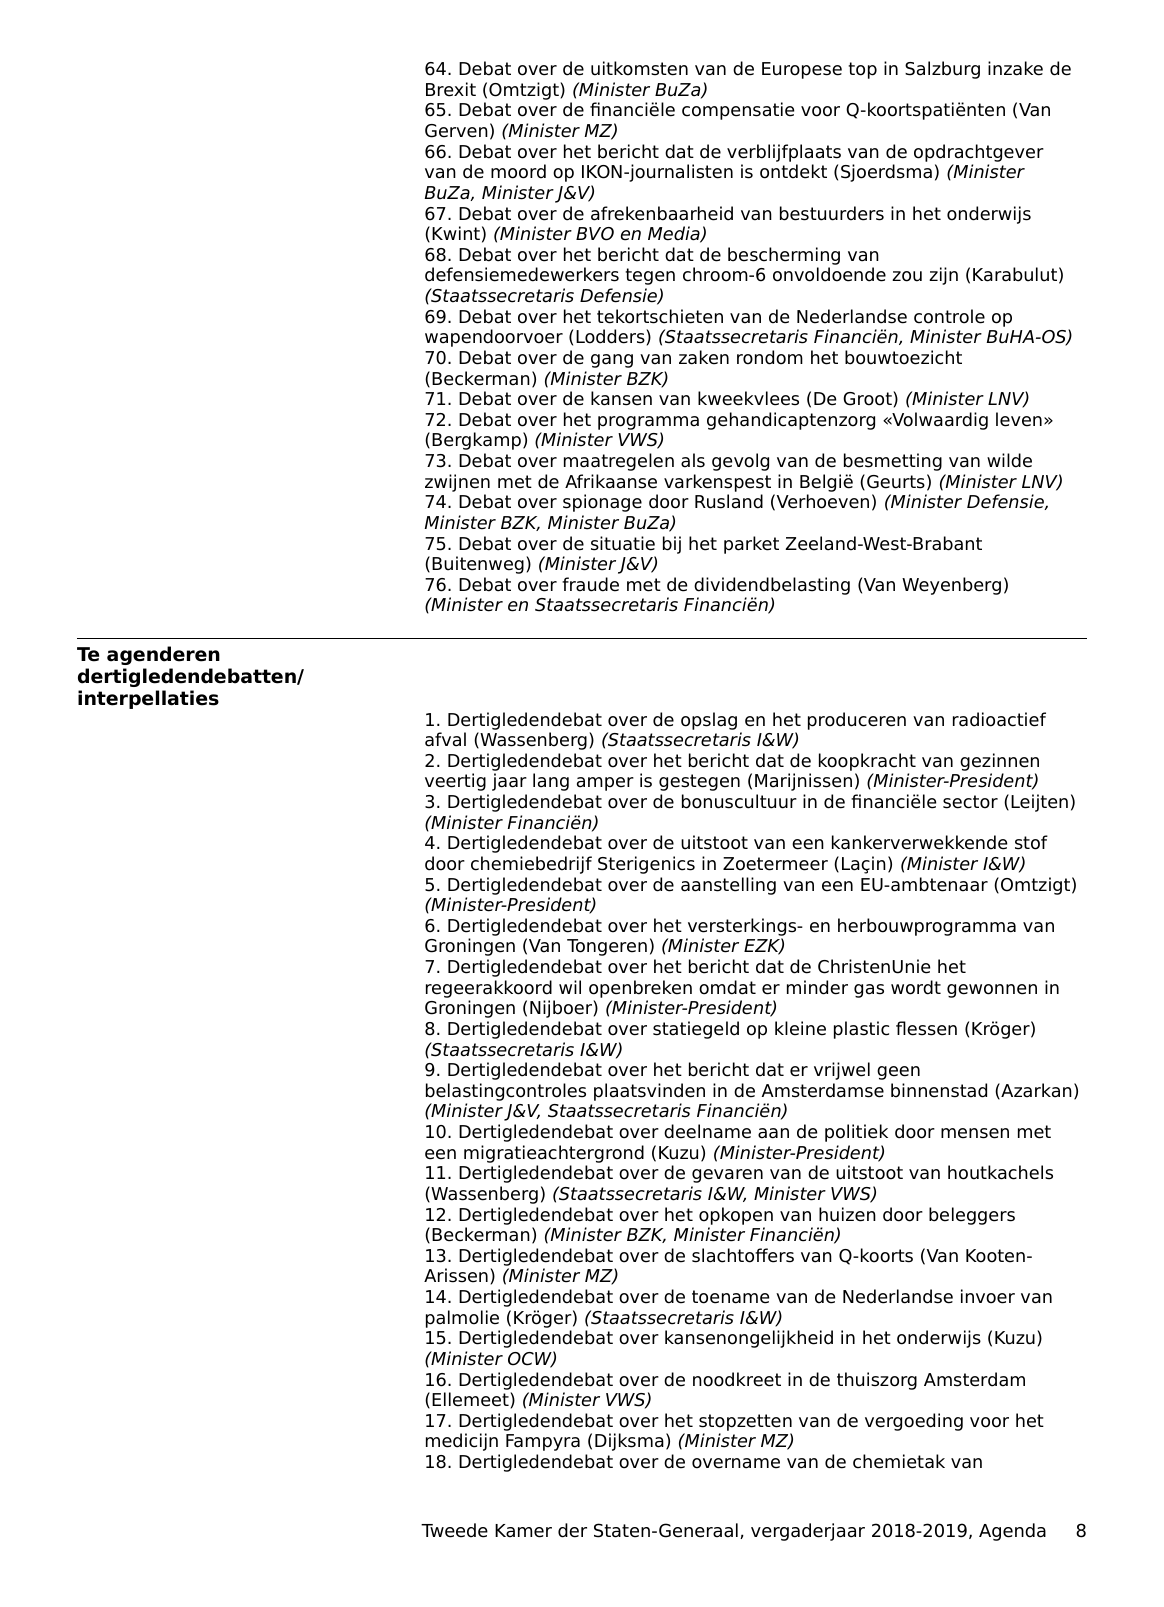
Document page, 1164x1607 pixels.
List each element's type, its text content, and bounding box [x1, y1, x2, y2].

table_cell [401, 59, 418, 100]
table_cell 14. Dertigledendebat over de toename van de Nederlandse invoer van palmolie (Kröger) (Staatssecretaris I&W) [418, 1287, 1087, 1328]
table_cell 65. Debat over de financiële compensatie voor Q-koortspatiënten (Van Gerven) (Minister MZ) [418, 100, 1087, 142]
table_cell 6. Dertigledendebat over het versterkings- en herbouwprogramma van Groningen (Van Tongeren) (Minister EZK) [418, 916, 1087, 957]
table_cell [77, 1246, 401, 1287]
table_cell [401, 451, 418, 492]
table_cell 71. Debat over de kansen van kweekvlees (De Groot) (Minister LNV) [418, 389, 1087, 410]
table_cell [77, 1163, 401, 1204]
table_cell [401, 751, 418, 792]
table_cell [77, 534, 401, 575]
table_cell 68. Debat over het bericht dat de bescherming van defensiemedewerkers tegen chroom-6 onvoldoende zou zijn (Karabulut) (Staatssecretaris Defensie) [418, 245, 1087, 307]
table_cell [77, 1060, 401, 1122]
table_cell [401, 389, 418, 410]
table_cell [77, 875, 401, 916]
table_cell [77, 1411, 401, 1452]
table_cell 70. Debat over de gang van zaken rondom het bouwtoezicht (Beckerman) (Minister BZK) [418, 348, 1087, 389]
table_cell [401, 833, 418, 874]
table_cell 1. Dertigledendebat over de opslag en het produceren van radioactief afval (Wassenberg) (Staatssecretaris I&W) [418, 710, 1087, 751]
table_cell 69. Debat over het tekortschieten van de Nederlandse controle op wapendoorvoer (Lodders) (Staatssecretaris Financiën, Minister BuHA-OS) [418, 307, 1087, 348]
table_cell 76. Debat over fraude met de dividendbelasting (Van Weyenberg) (Minister en Staatssecretaris Financiën) [418, 575, 1087, 616]
table_cell [77, 792, 401, 833]
table_cell 16. Dertigledendebat over de noodkreet in de thuiszorg Amsterdam (Ellemeet) (Minister VWS) [418, 1370, 1087, 1411]
table_cell [401, 1328, 418, 1369]
table_cell 75. Debat over de situatie bij het parket Zeeland-West-Brabant (Buitenweg) (Minister J&V) [418, 534, 1087, 575]
table_cell 72. Debat over het programma gehandicaptenzorg «Volwaardig leven» (Bergkamp) (Minister VWS) [418, 410, 1087, 451]
table_cell [401, 204, 418, 245]
table_cell 15. Dertigledendebat over kansenongelijkheid in het onderwijs (Kuzu) (Minister OCW) [418, 1328, 1087, 1369]
table_cell 4. Dertigledendebat over de uitstoot van een kankerverwekkende stof door chemiebedrijf Sterigenics in Zoetermeer (Laçin) (Minister I&W) [418, 833, 1087, 874]
table_cell [401, 245, 418, 307]
table_cell [401, 1411, 418, 1452]
table_cell 10. Dertigledendebat over deelname aan de politiek door mensen met een migratieachtergrond (Kuzu) (Minister-President) [418, 1122, 1087, 1163]
table_cell [401, 534, 418, 575]
table_cell [77, 751, 401, 792]
table_cell [77, 492, 401, 533]
table_cell [77, 1205, 401, 1246]
table_cell 17. Dertigledendebat over het stopzetten van de vergoeding voor het medicijn Fampyra (Dijksma) (Minister MZ) [418, 1411, 1087, 1452]
table_cell [77, 348, 401, 389]
table_cell [401, 100, 418, 142]
table_cell [401, 1205, 418, 1246]
table_cell 5. Dertigledendebat over de aanstelling van een EU-ambtenaar (Omtzigt) (Minister-President) [418, 875, 1087, 916]
table_cell [77, 575, 401, 616]
table_cell [77, 307, 401, 348]
table_cell 66. Debat over het bericht dat de verblijfplaats van de opdrachtgever van de moord op IKON-journalisten is ontdekt (Sjoerdsma) (Minister BuZa, Minister J&V) [418, 142, 1087, 203]
table_cell 11. Dertigledendebat over de gevaren van de uitstoot van houtkachels (Wassenberg) (Staatssecretaris I&W, Minister VWS) [418, 1163, 1087, 1204]
table_cell [401, 957, 418, 1019]
table_cell 12. Dertigledendebat over het opkopen van huizen door beleggers (Beckerman) (Minister BZK, Minister Financiën) [418, 1205, 1087, 1246]
table_cell [401, 1019, 418, 1060]
table_cell [77, 1370, 401, 1411]
table_cell [401, 1163, 418, 1204]
table_cell [77, 1019, 401, 1060]
table_cell [77, 710, 401, 751]
table_cell [401, 1246, 418, 1287]
table_cell [77, 245, 401, 307]
table_cell [77, 410, 401, 451]
table_cell [401, 875, 418, 916]
table_cell [401, 916, 418, 957]
table_cell [401, 1122, 418, 1163]
table_cell [77, 204, 401, 245]
table_cell 74. Debat over spionage door Rusland (Verhoeven) (Minister Defensie, Minister BZK, Minister BuZa) [418, 492, 1087, 533]
table_cell [77, 451, 401, 492]
table_cell 8. Dertigledendebat over statiegeld op kleine plastic flessen (Kröger) (Staatssecretaris I&W) [418, 1019, 1087, 1060]
table_cell 3. Dertigledendebat over de bonuscultuur in de financiële sector (Leijten) (Minister Financiën) [418, 792, 1087, 833]
table_cell [401, 142, 418, 203]
table_cell 7. Dertigledendebat over het bericht dat de ChristenUnie het regeerakkoord wil openbreken omdat er minder gas wordt gewonnen in Groningen (Nijboer) (Minister-President) [418, 957, 1087, 1019]
table_cell [401, 1370, 418, 1411]
table_cell 9. Dertigledendebat over het bericht dat er vrijwel geen belastingcontroles plaatsvinden in de Amsterdamse binnenstad (Azarkan) (Minister J&V, Staatssecretaris Financiën) [418, 1060, 1087, 1122]
table_cell [77, 916, 401, 957]
table_cell [401, 1452, 418, 1473]
table_cell 13. Dertigledendebat over de slachtoffers van Q-koorts (Van Kooten-Arissen) (Minister MZ) [418, 1246, 1087, 1287]
table_cell [401, 348, 418, 389]
table_cell [77, 59, 401, 100]
table_header [401, 639, 418, 709]
table_cell [401, 575, 418, 616]
table_cell [401, 492, 418, 533]
table_cell 2. Dertigledendebat over het bericht dat de koopkracht van gezinnen veertig jaar lang amper is gestegen (Marijnissen) (Minister-President) [418, 751, 1087, 792]
table_cell 64. Debat over de uitkomsten van de Europese top in Salzburg inzake de Brexit (Omtzigt) (Minister BuZa) [418, 59, 1087, 100]
table_cell [401, 710, 418, 751]
table_cell [401, 1060, 418, 1122]
table_cell [77, 142, 401, 203]
table_cell 73. Debat over maatregelen als gevolg van de besmetting van wilde zwijnen met de Afrikaanse varkenspest in België (Geurts) (Minister LNV) [418, 451, 1087, 492]
table_cell [401, 307, 418, 348]
table_cell [401, 1287, 418, 1328]
table_cell [77, 1122, 401, 1163]
table_cell [77, 1328, 401, 1369]
table_header [418, 639, 1087, 709]
table_cell [77, 389, 401, 410]
table_cell [77, 100, 401, 142]
table_cell [77, 1452, 401, 1473]
table_cell [77, 1287, 401, 1328]
table_header Te agenderen dertigledendebatten/ interpellaties [77, 639, 401, 709]
table_cell [401, 410, 418, 451]
table_cell [77, 957, 401, 1019]
table_cell 18. Dertigledendebat over de overname van de chemietak van [418, 1452, 1087, 1473]
table_cell 67. Debat over de afrekenbaarheid van bestuurders in het onderwijs (Kwint) (Minister BVO en Media) [418, 204, 1087, 245]
table_cell [401, 792, 418, 833]
table_cell [77, 833, 401, 874]
